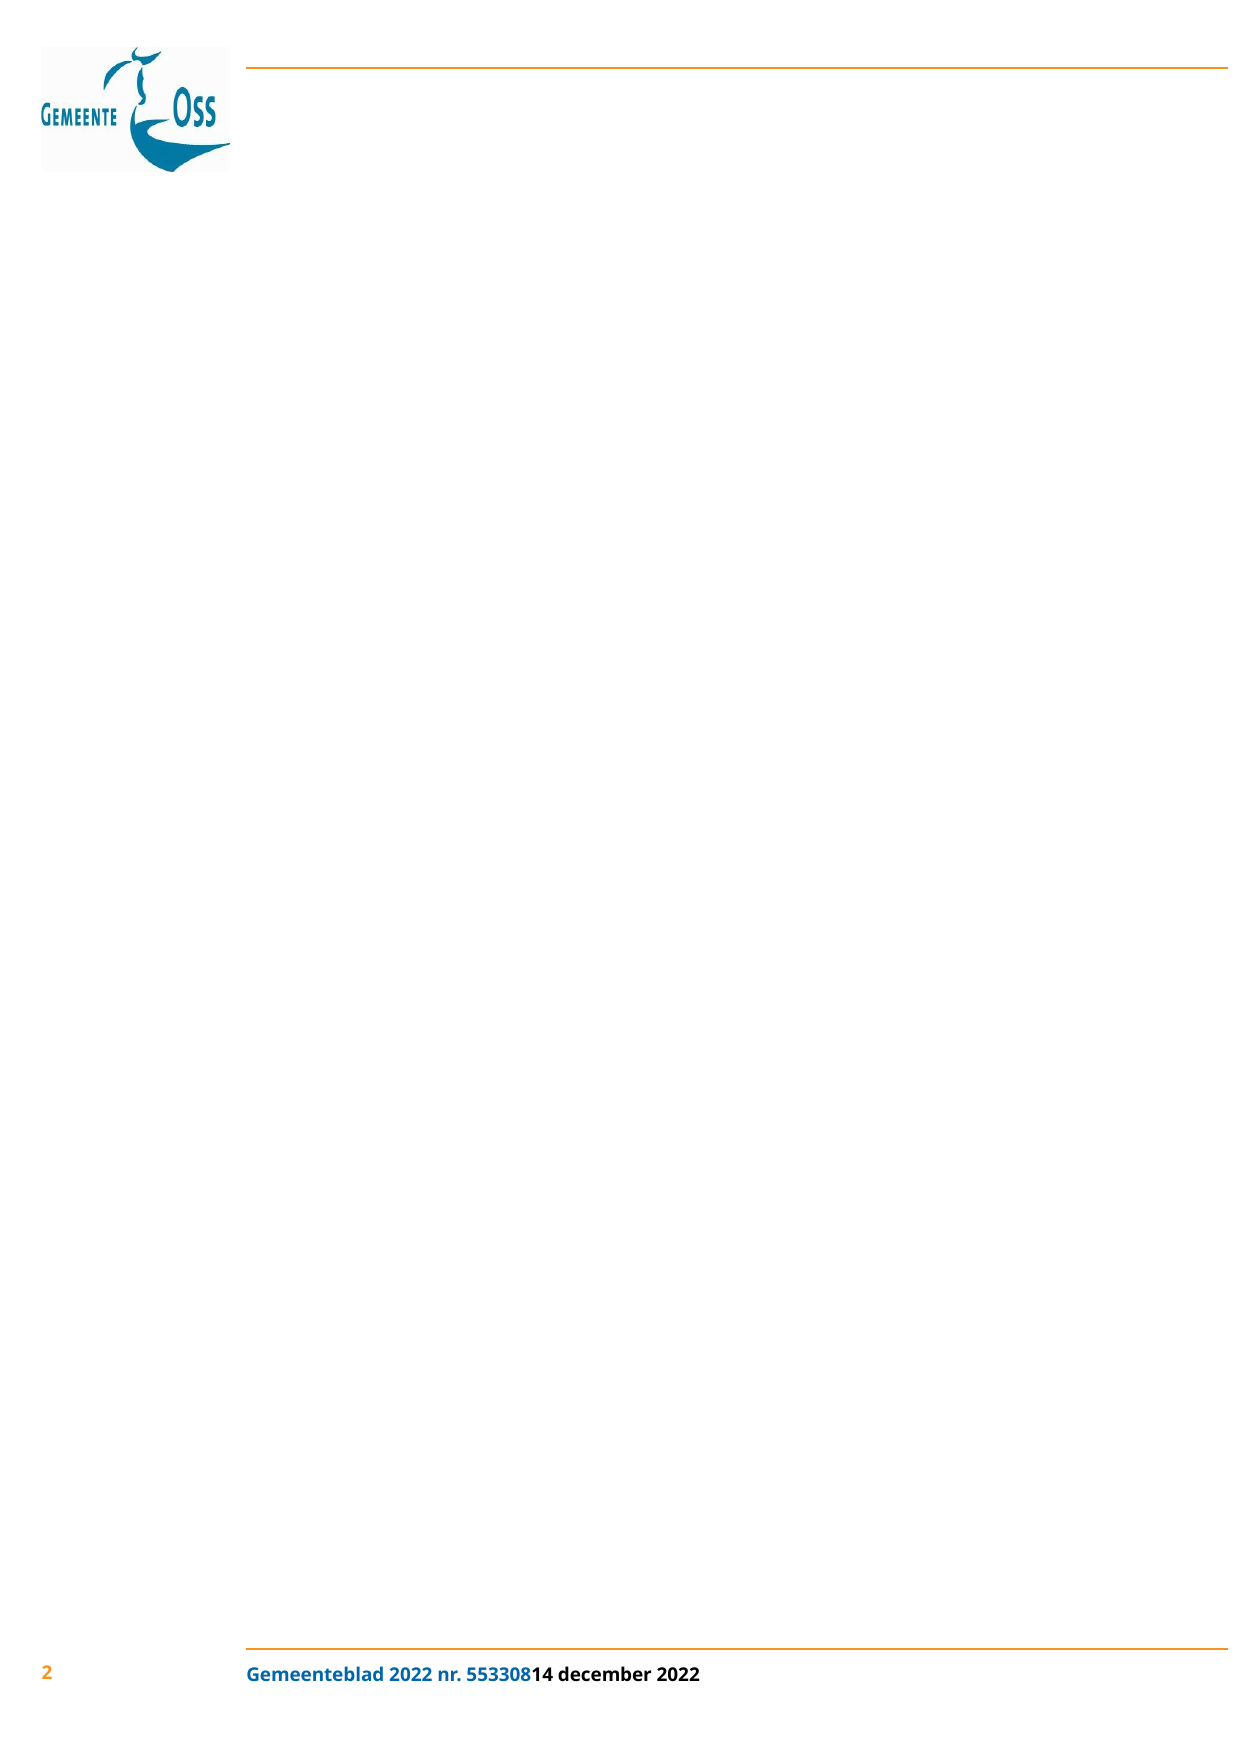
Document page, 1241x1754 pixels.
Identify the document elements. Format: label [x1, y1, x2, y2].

picture [41, 47, 231, 172]
